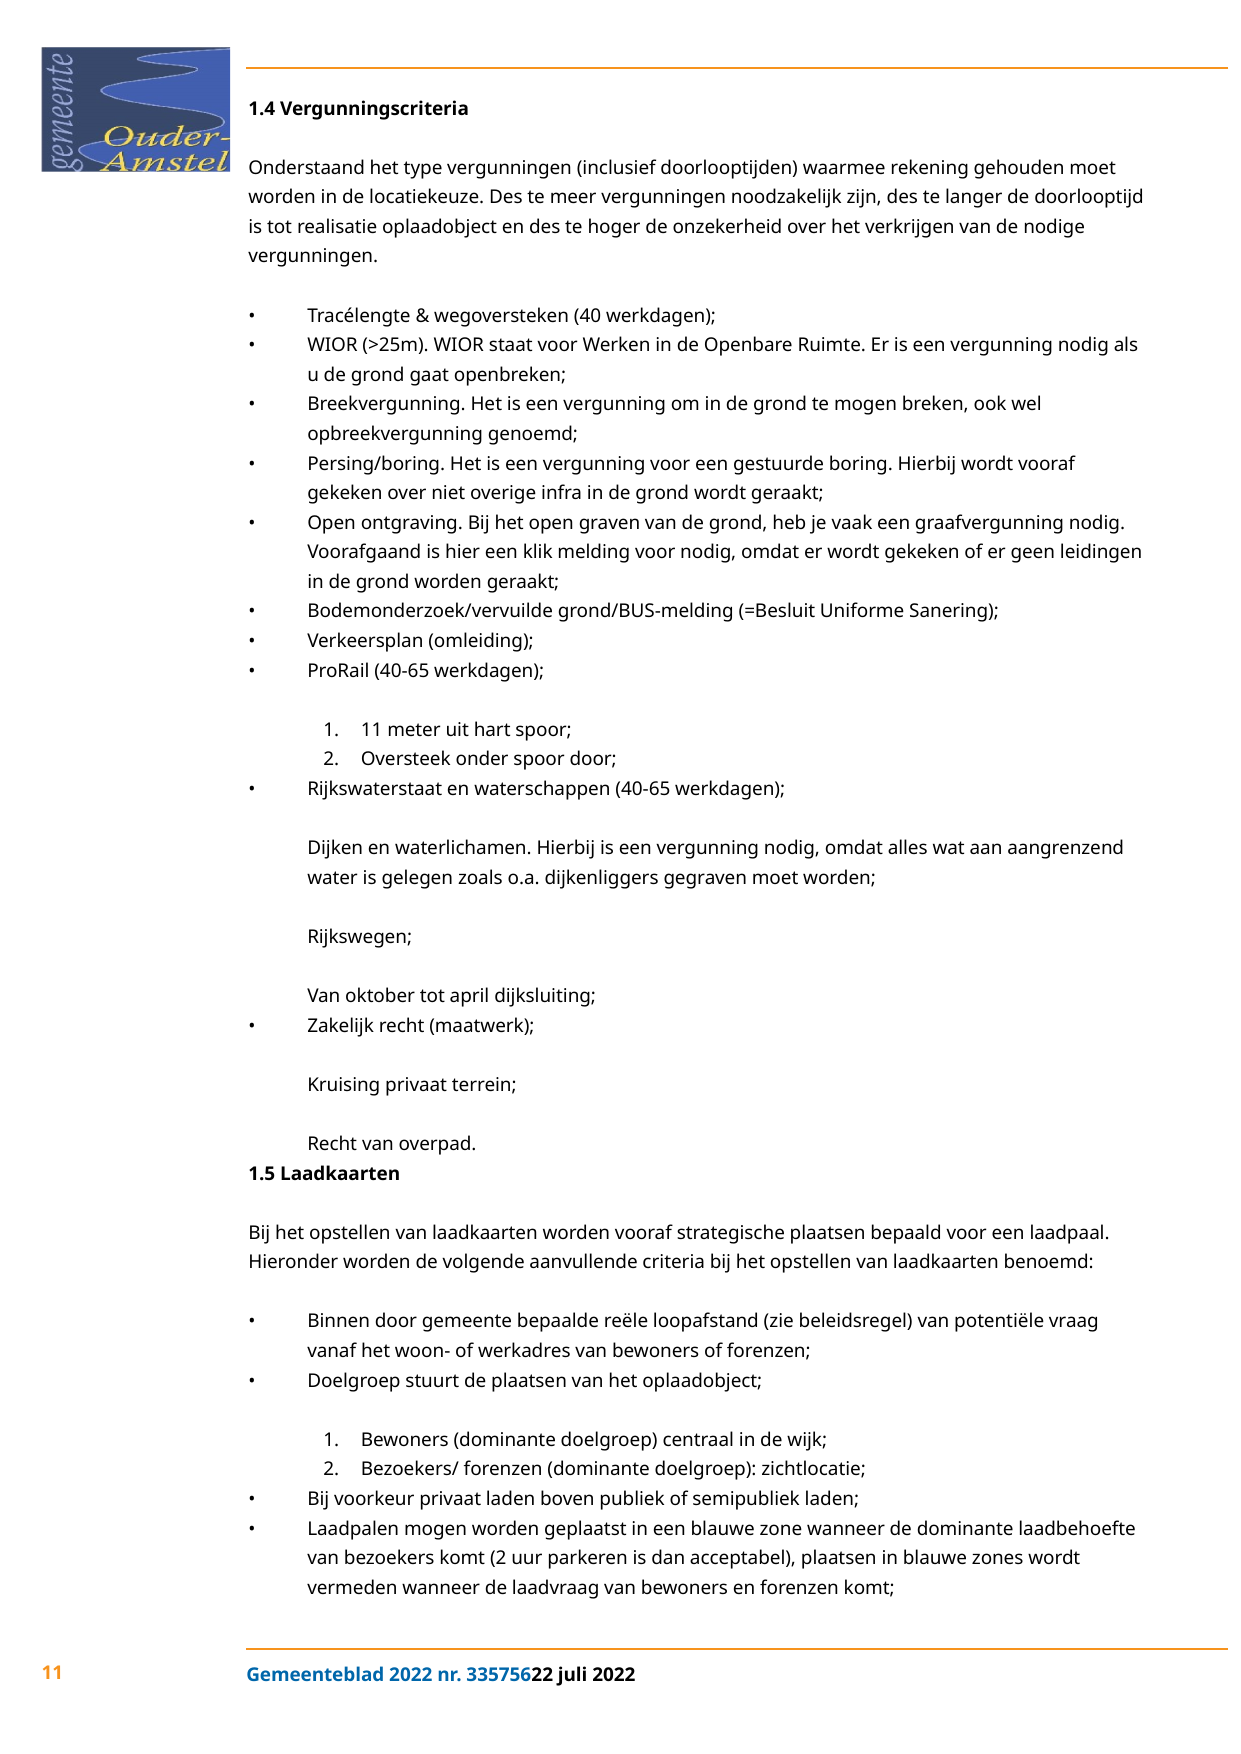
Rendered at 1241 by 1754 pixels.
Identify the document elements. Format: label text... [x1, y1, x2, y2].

list Binnen door gemeente bepaalde reële loopafstand (zie beleidsregel) van potentiële vraag vanaf het woon- of werkadres van bewoners of forenzen; [248, 1308, 1152, 1363]
list Bezoekers/ forenzen (dominante doelgroep): zichtlocatie; [323, 1456, 1152, 1481]
list Dijken en waterlichamen. Hierbij is een vergunning nodig, omdat alles wat aan aangrenzend water is gelegen zoals o.a. dijkenliggers gegraven moet worden; [248, 834, 1152, 890]
text Onderstaand het type vergunningen (inclusief doorlooptijden) waarmee rekening gehouden moet worden in de locatiekeuze. Des te meer vergunningen noodzakelijk zijn, des te langer de doorlooptijd is tot realisatie oplaadobject en des te hoger de onzekerheid over het verkrijgen van de nodige vergunningen. [248, 154, 1152, 268]
text 1.5 Laadkaarten [248, 1160, 1152, 1186]
list Doelgroep stuurt de plaatsen van het oplaadobject; [248, 1367, 1152, 1393]
list Zakelijk recht (maatwerk); [248, 1012, 1152, 1038]
list Persing/boring. Het is een vergunning voor een gestuurde boring. Hierbij wordt vooraf gekeken over niet overige infra in de grond wordt geraakt; [248, 450, 1152, 505]
list Bewoners (dominante doelgroep) centraal in de wijk; [323, 1426, 1152, 1452]
list Tracélengte & wegoversteken (40 werkdagen); [248, 302, 1152, 328]
list ProRail (40-65 werkdagen); [248, 657, 1152, 683]
list WIOR (>25m). WIOR staat voor Werken in de Openbare Ruimte. Er is een vergunning nodig als u de grond gaat openbreken; [248, 331, 1152, 387]
list Van oktober tot april dijksluiting; [248, 982, 1152, 1008]
list Open ontgraving. Bij het open graven van de grond, heb je vaak een graafvergunning nodig. Voorafgaand is hier een klik melding voor nodig, omdat er wordt gekeken of er geen leidingen in de grond worden geraakt; [248, 509, 1152, 594]
list Oversteek onder spoor door; [323, 746, 1152, 771]
list Verkeersplan (omleiding); [248, 627, 1152, 653]
list 11 meter uit hart spoor; [323, 716, 1152, 742]
text 1.4 Vergunningscriteria [248, 95, 1152, 121]
list Bij voorkeur privaat laden boven publiek of semipubliek laden; [248, 1485, 1152, 1511]
picture [41, 47, 231, 172]
list Bodemonderzoek/vervuilde grond/BUS-melding (=Besluit Uniforme Sanering); [248, 598, 1152, 623]
list Laadpalen mogen worden geplaatst in een blauwe zone wanneer de dominante laadbehoefte van bezoekers komt (2 uur parkeren is dan acceptabel), plaatsen in blauwe zones wordt vermeden wanneer de laadvraag van bewoners en forenzen komt; [248, 1515, 1152, 1600]
list Rijkswegen; [248, 923, 1152, 949]
list Recht van overpad. [248, 1130, 1152, 1156]
list Rijkswaterstaat en waterschappen (40-65 werkdagen); [248, 775, 1152, 801]
list Kruising privaat terrein; [248, 1071, 1152, 1097]
list Breekvergunning. Het is een vergunning om in de grond te mogen breken, ook wel opbreekvergunning genoemd; [248, 391, 1152, 446]
text Bij het opstellen van laadkaarten worden vooraf strategische plaatsen bepaald voor een laadpaal. Hieronder worden de volgende aanvullende criteria bij het opstellen van laadkaarten benoemd: [248, 1219, 1152, 1274]
